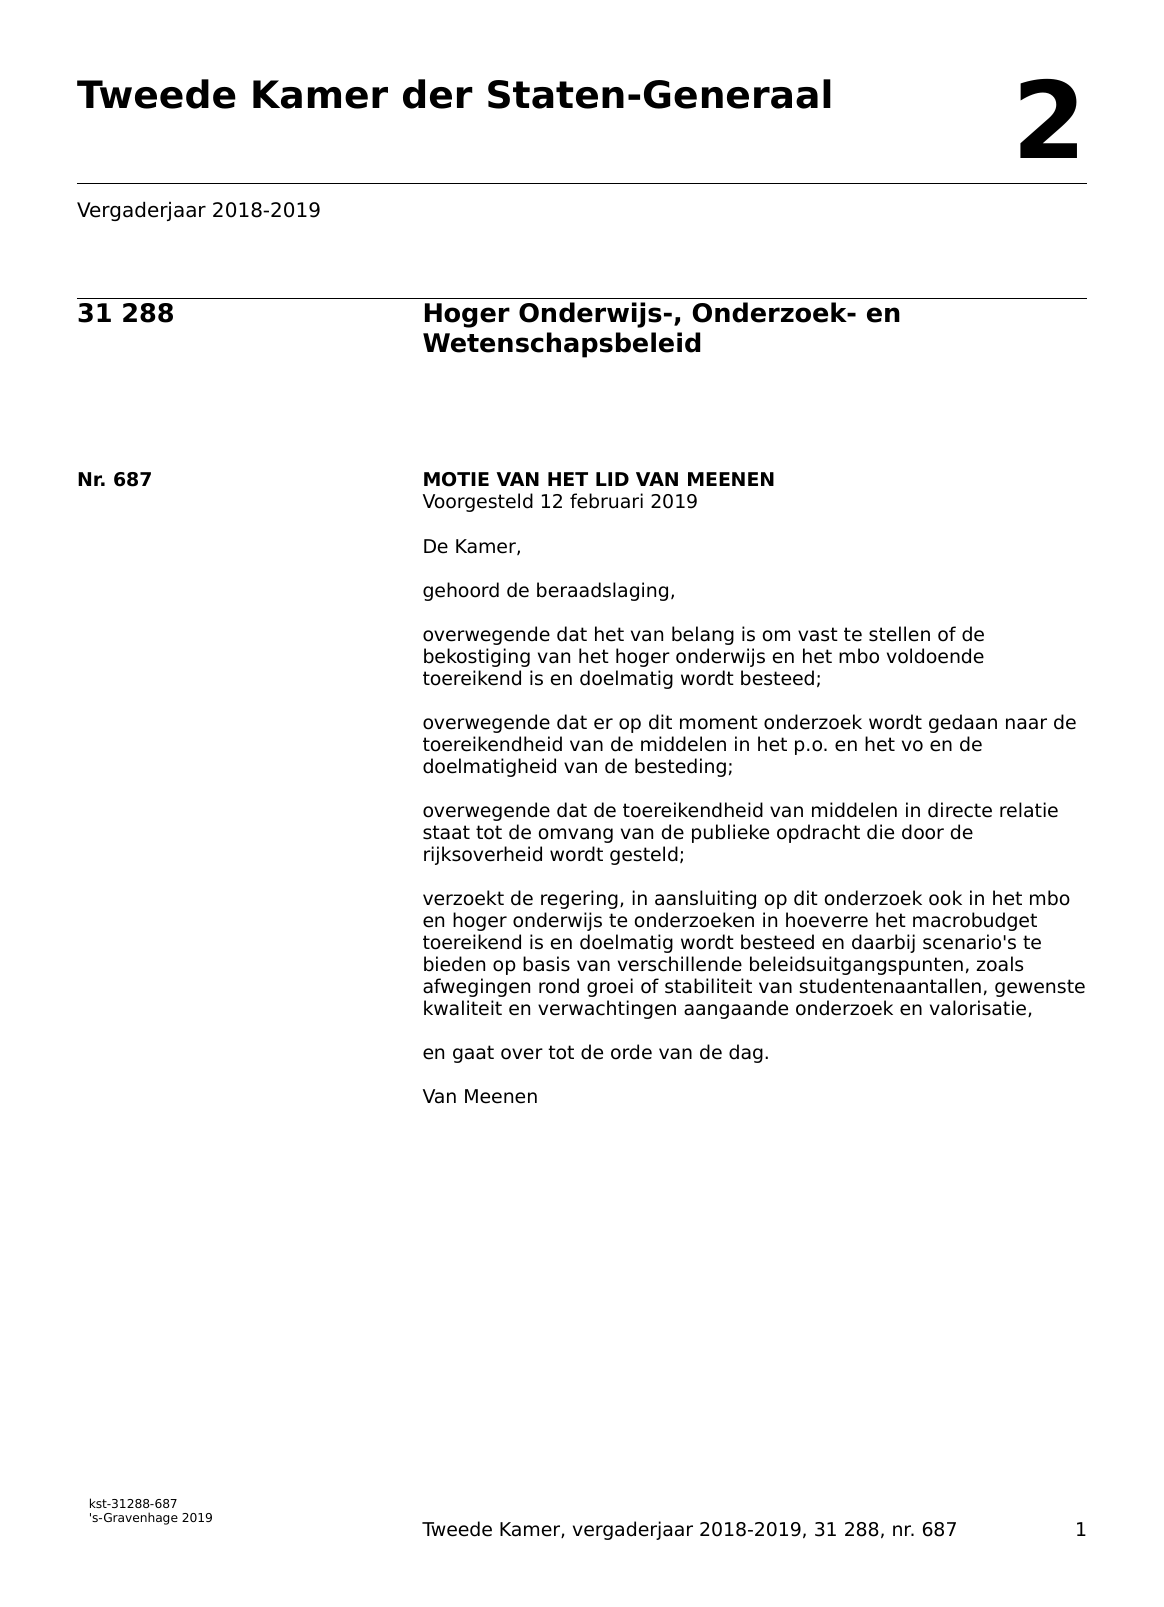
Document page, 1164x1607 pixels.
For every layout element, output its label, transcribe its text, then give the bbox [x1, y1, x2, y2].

text De Kamer, [422, 536, 1087, 557]
text verzoekt de regering, in aansluiting op dit onderzoek ook in het mbo en hoger onderwijs te onderzoeken in hoeverre het macrobudget toereikend is en doelmatig wordt besteed en daarbij scenario's te bieden op basis van verschillende beleidsuitgangspunten, zoals afwegingen rond groei of stabiliteit van studentenaantallen, gewenste kwaliteit en verwachtingen aangaande onderzoek en valorisatie, [422, 888, 1087, 1020]
subtitle 31 288 Hoger Onderwijs-, Onderzoek- en Wetenschapsbeleid [77, 299, 1087, 358]
text Voorgesteld 12 februari 2019 [422, 491, 1087, 513]
text gehoord de beraadslaging, [422, 580, 1087, 602]
text overwegende dat de toereikendheid van middelen in directe relatie staat tot de omvang van de publieke opdracht die door de rijksoverheid wordt gesteld; [422, 800, 1087, 866]
table_header Tweede Kamer der Staten-Generaal [77, 59, 886, 183]
text overwegende dat er op dit moment onderzoek wordt gedaan naar de toereikendheid van de middelen in het p.o. en het vo en de doelmatigheid van de besteding; [422, 712, 1087, 778]
text Van Meenen [422, 1086, 1087, 1108]
text overwegende dat het van belang is om vast te stellen of de bekostiging van het hoger onderwijs en het mbo voldoende toereikend is en doelmatig wordt besteed; [422, 624, 1087, 690]
table_header 2 [886, 59, 1087, 183]
table_cell Vergaderjaar 2018-2019 [77, 184, 1087, 298]
text 's-Gravenhage 2019 [88, 1511, 323, 1525]
subtitle Nr. 687 MOTIE VAN HET LID VAN MEENEN [77, 469, 1087, 491]
text en gaat over tot de orde van de dag. [422, 1042, 1087, 1064]
text kst-31288-687 [88, 1497, 323, 1511]
